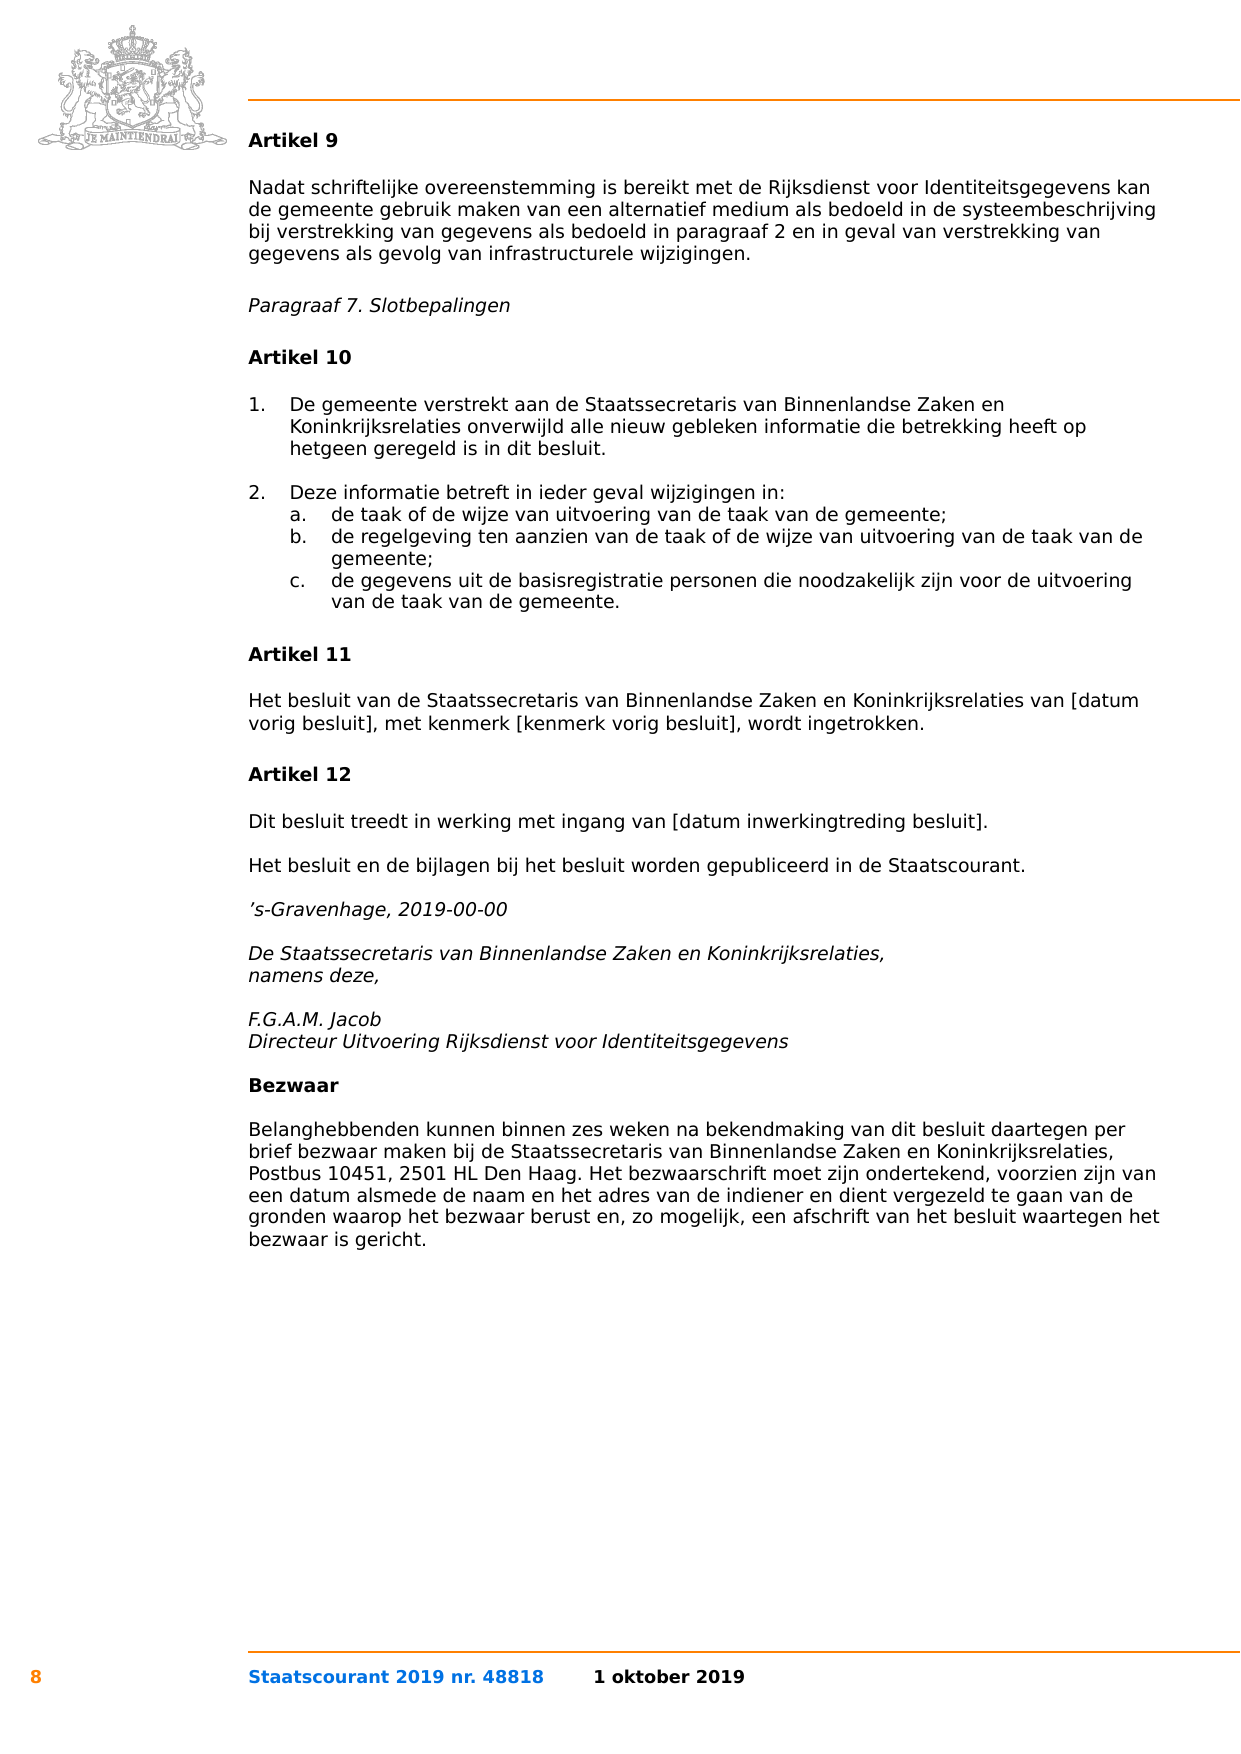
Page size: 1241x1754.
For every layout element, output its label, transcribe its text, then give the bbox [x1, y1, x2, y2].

text a. de taak of de wijze van uitvoering van de taak van de gemeente; [289, 503, 1163, 526]
text 1. De gemeente verstrekt aan de Staatssecretaris van Binnenlandse Zaken en Koninkrijksrelaties onverwijld alle nieuw gebleken informatie die betrekking heeft op hetgeen geregeld is in dit besluit. [248, 394, 1163, 460]
subtitle Paragraaf 7. Slotbepalingen [248, 295, 1163, 317]
text Het besluit en de bijlagen bij het besluit worden gepubliceerd in de Staatscourant. [248, 855, 1163, 877]
text c. de gegevens uit de basisregistratie personen die noodzakelijk zijn voor de uitvoering van de taak van de gemeente. [289, 569, 1163, 613]
subtitle Artikel 10 [248, 347, 1163, 369]
text ’s-Gravenhage, 2019-00-00 [248, 899, 1163, 921]
text 2. Deze informatie betreft in ieder geval wijzigingen in: [248, 482, 1163, 503]
subtitle Artikel 9 [248, 130, 1163, 152]
text Het besluit van de Staatssecretaris van Binnenlandse Zaken en Koninkrijksrelaties van [datum vorig besluit], met kenmerk [kenmerk vorig besluit], wordt ingetrokken. [248, 690, 1163, 734]
subtitle Artikel 11 [248, 643, 1163, 665]
text Dit besluit treedt in werking met ingang van [datum inwerkingtreding besluit]. [248, 811, 1163, 833]
text Belanghebbenden kunnen binnen zes weken na bekendmaking van dit besluit daartegen per brief bezwaar maken bij de Staatssecretaris van Binnenlandse Zaken en Koninkrijksrelaties, Postbus 10451, 2501 HL Den Haag. Het bezwaarschrift moet zijn ondertekend, voorzien zijn van een datum alsmede de naam en het adres van de indiener en dient vergezeld te gaan van de gronden waarop het bezwaar berust en, zo mogelijk, een afschrift van het besluit waartegen het bezwaar is gericht. [248, 1118, 1163, 1250]
text Bezwaar [248, 1075, 1163, 1097]
picture [38, 25, 227, 150]
text b. de regelgeving ten aanzien van de taak of de wijze van uitvoering van de taak van de gemeente; [289, 526, 1163, 569]
text De Staatssecretaris van Binnenlandse Zaken en Koninkrijksrelaties, namens deze, F.G.A.M. Jacob Directeur Uitvoering Rijksdienst voor Identiteitsgegevens [248, 943, 1163, 1053]
text Nadat schriftelijke overeenstemming is bereikt met de Rijksdienst voor Identiteitsgegevens kan de gemeente gebruik maken van een alternatief medium als bedoeld in de systeembeschrijving bij verstrekking van gegevens als bedoeld in paragraaf 2 en in geval van verstrekking van gegevens als gevolg van infrastructurele wijzigingen. [248, 177, 1163, 265]
subtitle Artikel 12 [248, 764, 1163, 786]
